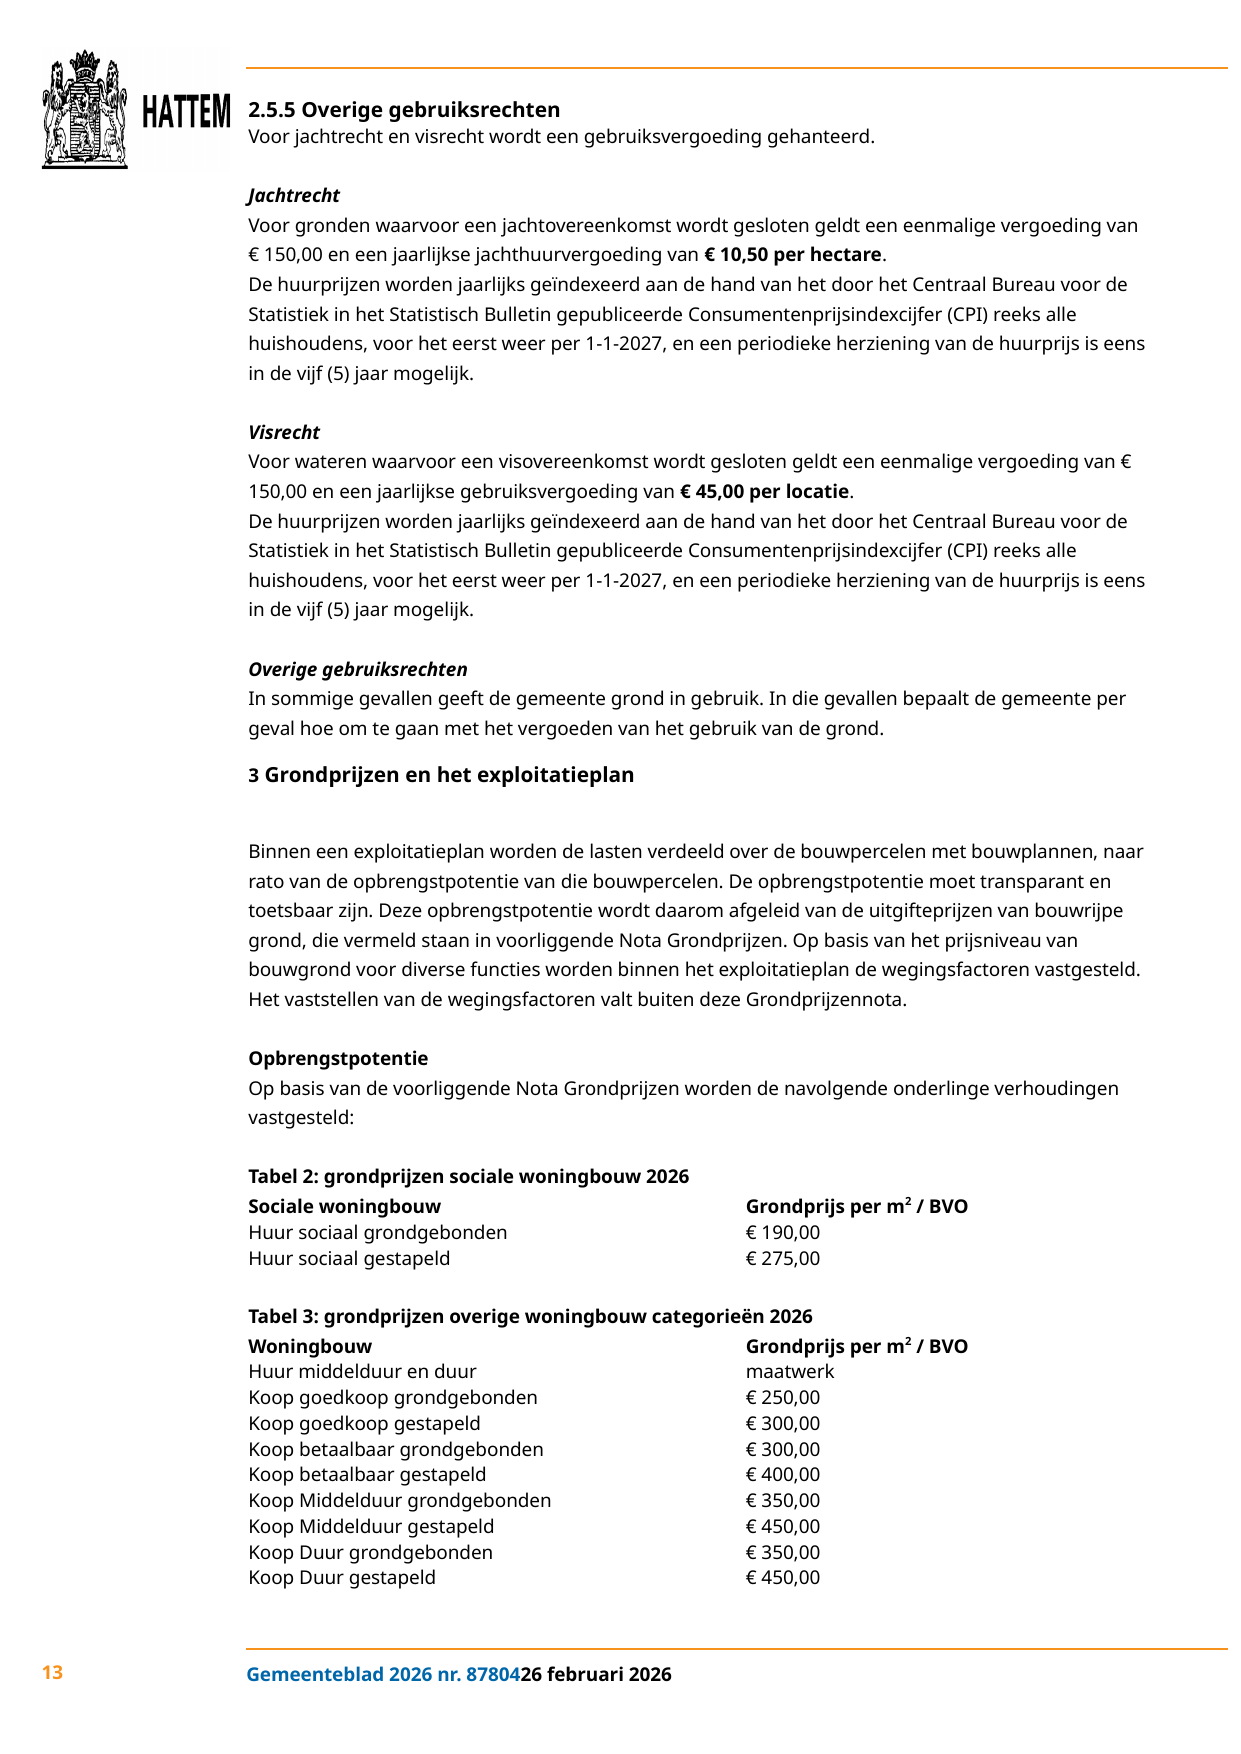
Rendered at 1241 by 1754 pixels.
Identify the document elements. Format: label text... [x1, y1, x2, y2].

table_cell € 400,00 [746, 1462, 1152, 1487]
text Voor jachtrecht en visrecht wordt een gebruiksvergoeding gehanteerd. [248, 123, 1152, 149]
table_cell € 350,00 [746, 1488, 1152, 1513]
text 2.5.5 Overige gebruiksrechten [248, 95, 1152, 123]
table_cell € 275,00 [746, 1245, 1152, 1271]
text Overige gebruiksrechten [248, 656, 1152, 681]
table_cell € 250,00 [746, 1385, 1152, 1410]
text In sommige gevallen geeft de gemeente grond in gebruik. In die gevallen bepaalt de gemeente per geval hoe om te gaan met het vergoeden van het gebruik van de grond. [248, 685, 1152, 741]
table_cell € 300,00 [746, 1410, 1152, 1436]
table_cell Koop Duur grondgebonden [248, 1539, 746, 1564]
picture [41, 47, 231, 172]
table_cell € 450,00 [746, 1565, 1152, 1590]
text 3 Grondprijzen en het exploitatieplan [248, 761, 1152, 789]
text Visrecht [248, 419, 1152, 445]
text Voor wateren waarvoor een visovereenkomst wordt gesloten geldt een eenmalige vergoeding van € 150,00 en een jaarlijkse gebruiksvergoeding van € 45,00 per locatie. [248, 449, 1152, 504]
text Tabel 3: grondprijzen overige woningbouw categorieën 2026 [248, 1303, 1152, 1329]
table_header Woningbouw [248, 1333, 746, 1359]
table_cell Koop Middelduur gestapeld [248, 1513, 746, 1539]
table_header Grondprijs per m2 / BVO [746, 1193, 1152, 1219]
table_cell Koop betaalbaar grondgebonden [248, 1436, 746, 1462]
text Jachtrecht [248, 182, 1152, 208]
table_cell € 350,00 [746, 1539, 1152, 1564]
table_cell Huur sociaal gestapeld [248, 1245, 746, 1271]
text De huurprijzen worden jaarlijks geïndexeerd aan de hand van het door het Centraal Bureau voor de Statistiek in het Statistisch Bulletin gepubliceerde Consumentenprijsindexcijfer (CPI) reeks alle huishoudens, voor het eerst weer per 1-1-2027, en een periodieke herziening van de huurprijs is eens in de vijf (5) jaar mogelijk. [248, 508, 1152, 622]
table_cell maatwerk [746, 1359, 1152, 1384]
table_cell € 300,00 [746, 1436, 1152, 1462]
table_cell Koop goedkoop grondgebonden [248, 1385, 746, 1410]
table_cell Huur middelduur en duur [248, 1359, 746, 1384]
table_header Grondprijs per m2 / BVO [746, 1333, 1152, 1359]
table_cell Koop Duur gestapeld [248, 1565, 746, 1590]
table_cell Huur sociaal grondgebonden [248, 1219, 746, 1245]
table_header Sociale woningbouw [248, 1193, 746, 1219]
text Op basis van de voorliggende Nota Grondprijzen worden de navolgende onderlinge verhoudingen vastgesteld: [248, 1075, 1152, 1130]
text Tabel 2: grondprijzen sociale woningbouw 2026 [248, 1164, 1152, 1189]
table_cell € 450,00 [746, 1513, 1152, 1539]
table_cell € 190,00 [746, 1219, 1152, 1245]
table_cell Koop betaalbaar gestapeld [248, 1462, 746, 1487]
table_cell Koop Middelduur grondgebonden [248, 1488, 746, 1513]
text De huurprijzen worden jaarlijks geïndexeerd aan de hand van het door het Centraal Bureau voor de Statistiek in het Statistisch Bulletin gepubliceerde Consumentenprijsindexcijfer (CPI) reeks alle huishoudens, voor het eerst weer per 1-1-2027, en een periodieke herziening van de huurprijs is eens in de vijf (5) jaar mogelijk. [248, 271, 1152, 386]
text Binnen een exploitatieplan worden de lasten verdeeld over de bouwpercelen met bouwplannen, naar rato van de opbrengstpotentie van die bouwpercelen. De opbrengstpotentie moet transparant en toetsbaar zijn. Deze opbrengstpotentie wordt daarom afgeleid van de uitgifteprijzen van bouwrijpe grond, die vermeld staan in voorliggende Nota Grondprijzen. Op basis van het prijsniveau van bouwgrond voor diverse functies worden binnen het exploitatieplan de wegingsfactoren vastgesteld. Het vaststellen van de wegingsfactoren valt buiten deze Grondprijzennota. [248, 838, 1152, 1012]
text Opbrengstpotentie [248, 1045, 1152, 1071]
text Voor gronden waarvoor een jachtovereenkomst wordt gesloten geldt een eenmalige vergoeding van € 150,00 en een jaarlijkse jachthuurvergoeding van € 10,50 per hectare. [248, 212, 1152, 267]
table_cell Koop goedkoop gestapeld [248, 1410, 746, 1436]
